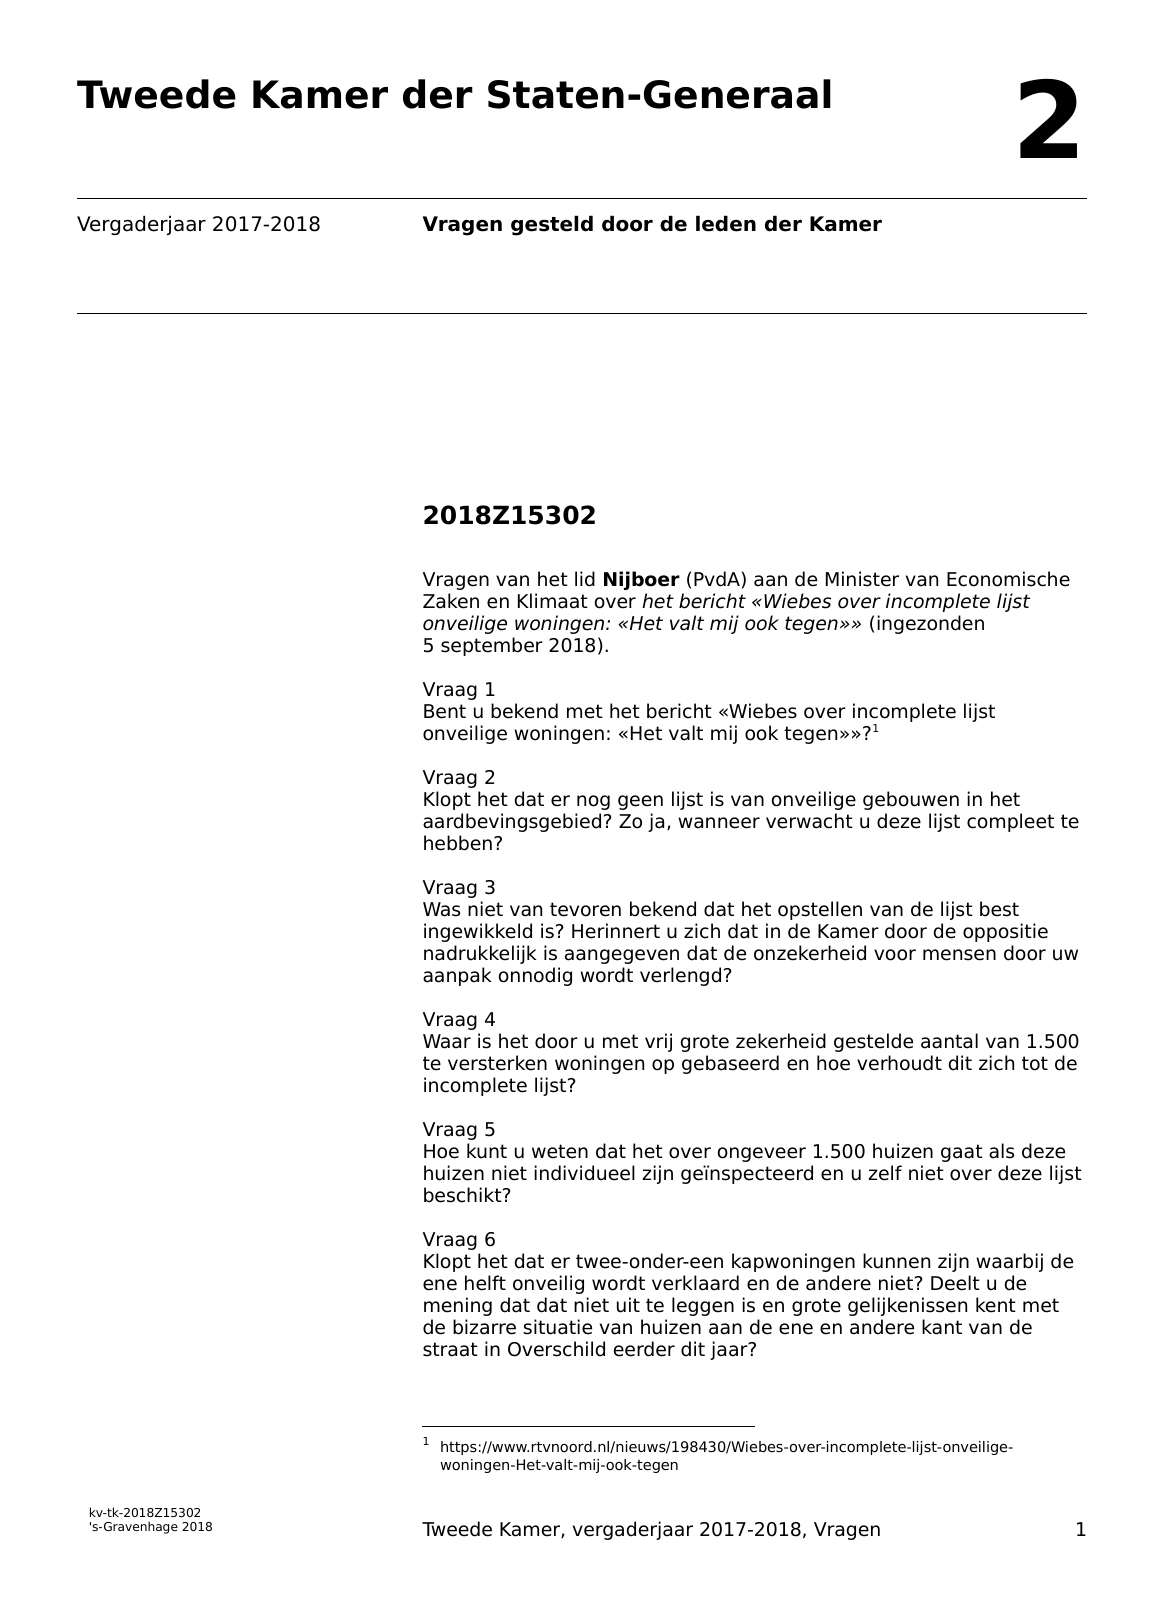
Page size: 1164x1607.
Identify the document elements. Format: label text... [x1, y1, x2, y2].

text Vraag 2 [422, 767, 1087, 789]
text Vraag 1 [422, 679, 1087, 701]
text 's-Gravenhage 2018 [88, 1520, 323, 1534]
text Vragen van het lid Nijboer (PvdA) aan de Minister van Economische Zaken en Klimaat over het bericht «Wiebes over incomplete lijst onveilige woningen: «Het valt mij ook tegen»» (ingezonden 5 september 2018). [422, 569, 1087, 657]
text Hoe kunt u weten dat het over ongeveer 1.500 huizen gaat als deze huizen niet individueel zijn geïnspecteerd en u zelf niet over deze lijst beschikt? [422, 1141, 1087, 1207]
text Bent u bekend met het bericht «Wiebes over incomplete lijst onveilige woningen: «Het valt mij ook tegen»»? [422, 701, 1087, 745]
text https://www.rtvnoord.nl/nieuws/198430/Wiebes-over-incomplete-lijst-onveilige-woningen-Het-valt-mij-ook-tegen [422, 1435, 1087, 1474]
table_cell Vragen gesteld door de leden der Kamer [422, 199, 1087, 313]
text Vraag 5 [422, 1119, 1087, 1141]
table_header Tweede Kamer der Staten-Generaal [77, 59, 886, 198]
text Klopt het dat er nog geen lijst is van onveilige gebouwen in het aardbevingsgebied? Zo ja, wanneer verwacht u deze lijst compleet te hebben? [422, 789, 1087, 855]
table_cell Vergaderjaar 2017-2018 [77, 199, 422, 313]
text kv-tk-2018Z15302 [88, 1506, 323, 1520]
text Waar is het door u met vrij grote zekerheid gestelde aantal van 1.500 te versterken woningen op gebaseerd en hoe verhoudt dit zich tot de incomplete lijst? [422, 1031, 1087, 1097]
text Was niet van tevoren bekend dat het opstellen van de lijst best ingewikkeld is? Herinnert u zich dat in de Kamer door de oppositie nadrukkelijk is aangegeven dat de onzekerheid voor mensen door uw aanpak onnodig wordt verlengd? [422, 899, 1087, 987]
text Vraag 4 [422, 1009, 1087, 1031]
table_header 2 [886, 59, 1087, 198]
text Klopt het dat er twee-onder-een kapwoningen kunnen zijn waarbij de ene helft onveilig wordt verklaard en de andere niet? Deelt u de mening dat dat niet uit te leggen is en grote gelijkenissen kent met de bizarre situatie van huizen aan de ene en andere kant van de straat in Overschild eerder dit jaar? [422, 1251, 1087, 1361]
text Vraag 3 [422, 877, 1087, 899]
text 2018Z15302 [422, 501, 1087, 531]
text Vraag 6 [422, 1229, 1087, 1251]
